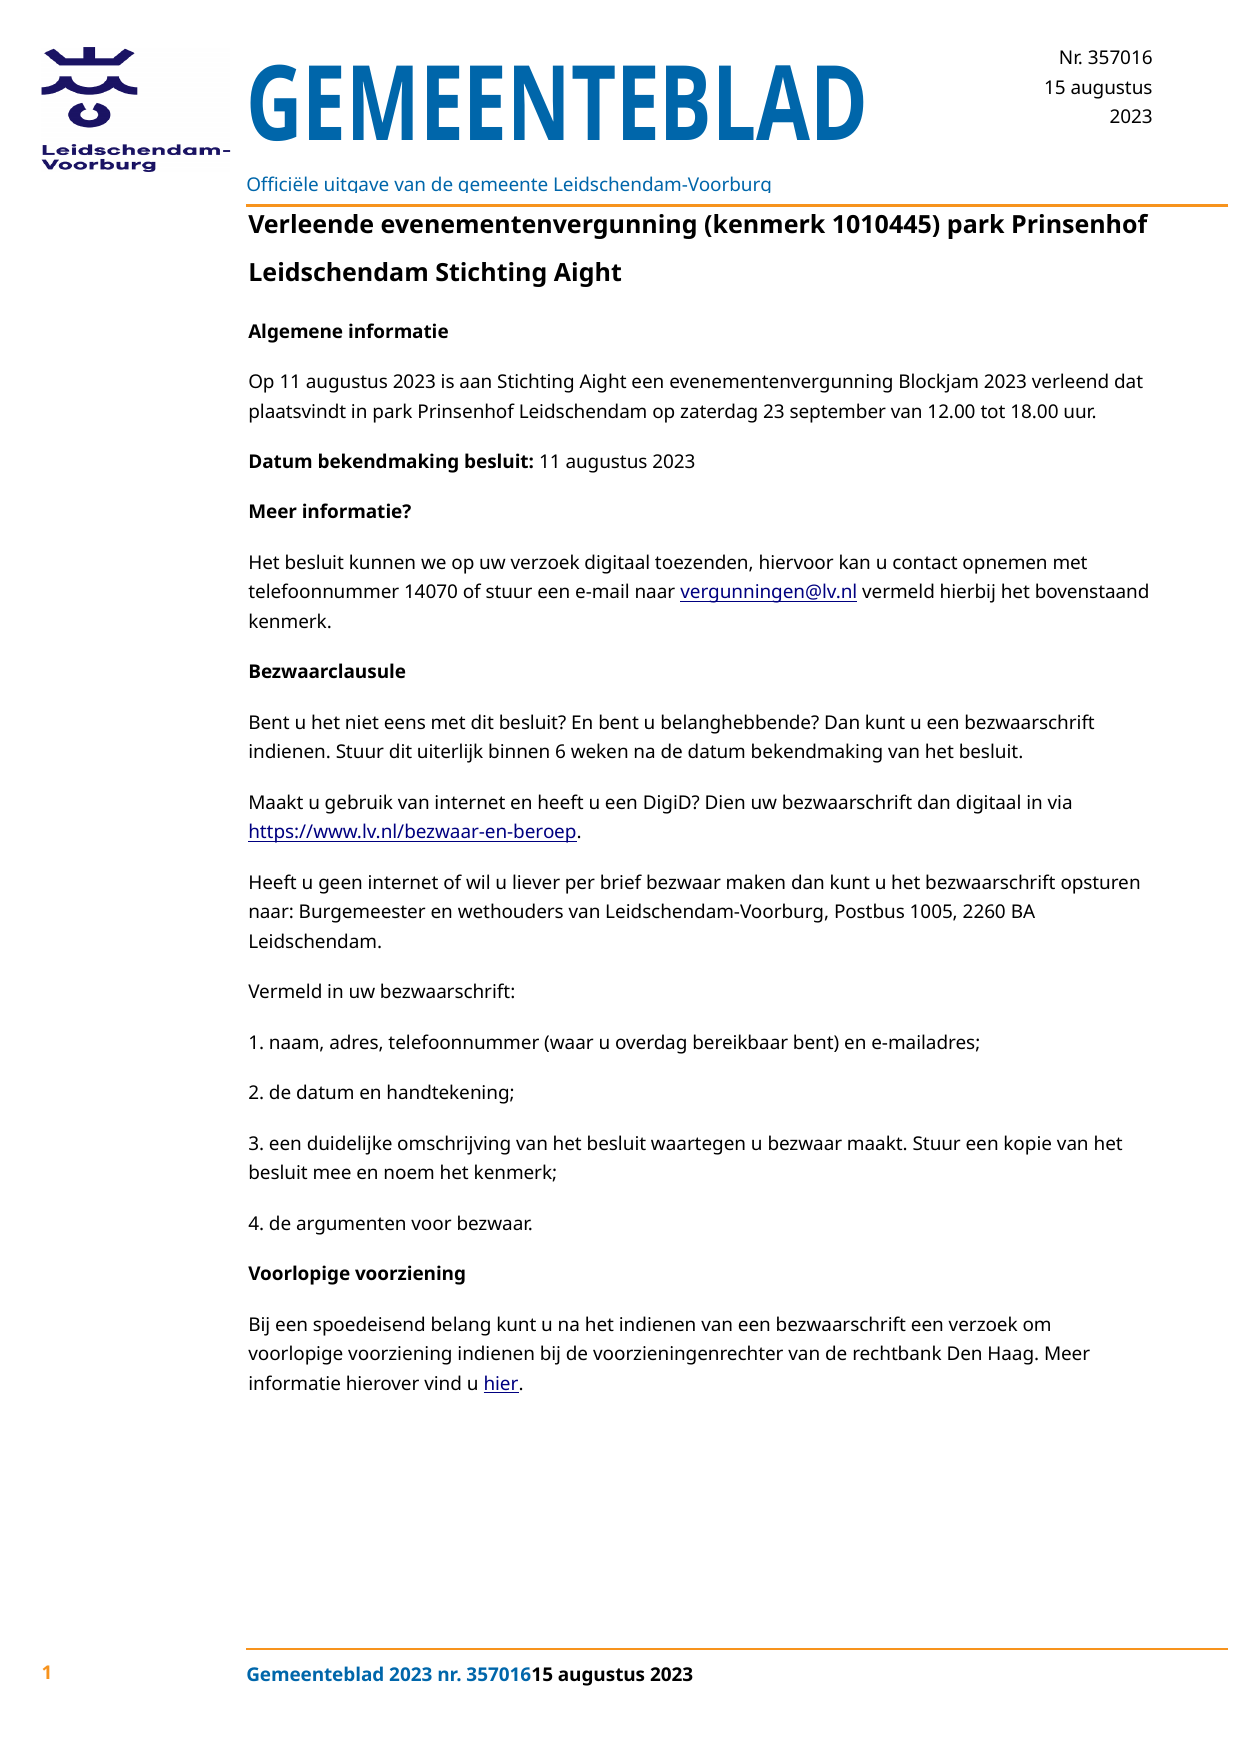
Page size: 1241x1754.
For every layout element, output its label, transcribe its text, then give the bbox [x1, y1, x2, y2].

text Op 11 augustus 2023 is aan Stichting Aight een evenementenvergunning Blockjam 2023 verleend dat plaatsvindt in park Prinsenhof Leidschendam op zaterdag 23 september van 12.00 tot 18.00 uur. [248, 368, 1152, 424]
text Bezwaarclausule [248, 659, 1152, 684]
text Heeft u geen internet of wil u liever per brief bezwaar maken dan kunt u het bezwaarschrift opsturen naar: Burgemeester en wethouders van Leidschendam-Voorburg, Postbus 1005, 2260 BA Leidschendam. [248, 869, 1152, 954]
text Meer informatie? [248, 499, 1152, 524]
text 2. de datum en handtekening; [248, 1079, 1152, 1105]
text Vermeld in uw bezwaarschrift: [248, 979, 1152, 1004]
text 1. naam, adres, telefoonnummer (waar u overdag bereikbaar bent) en e-mailadres; [248, 1029, 1152, 1055]
text Maakt u gebruik van internet en heeft u een DigiD? Dien uw bezwaarschrift dan digitaal in via https://www.lv.nl/bezwaar-en-beroep. [248, 789, 1152, 844]
text Bent u het niet eens met dit besluit? En bent u belanghebbende? Dan kunt u een bezwaarschrift indienen. Stuur dit uiterlijk binnen 6 weken na de datum bekendmaking van het besluit. [248, 709, 1152, 764]
text Voorlopige voorziening [248, 1260, 1152, 1286]
text 3. een duidelijke omschrijving van het besluit waartegen u bezwaar maakt. Stuur een kopie van het besluit mee en noem het kenmerk; [248, 1130, 1152, 1185]
text Verleende evenementenvergunning (kenmerk 1010445) park Prinsenhof Leidschendam Stichting Aight [248, 207, 1152, 288]
picture [41, 47, 231, 172]
text Het besluit kunnen we op uw verzoek digitaal toezenden, hiervoor kan u contact opnemen met telefoonnummer 14070 of stuur een e-mail naar vergunningen@lv.nl vermeld hierbij het bovenstaand kenmerk. [248, 549, 1152, 634]
text Algemene informatie [248, 318, 1152, 344]
text 4. de argumenten voor bezwaar. [248, 1210, 1152, 1236]
text Bij een spoedeisend belang kunt u na het indienen van een bezwaarschrift een verzoek om voorlopige voorziening indienen bij de voorzieningenrechter van de rechtbank Den Haag. Meer informatie hierover vind u hier. [248, 1311, 1152, 1396]
text Datum bekendmaking besluit: 11 augustus 2023 [248, 448, 1152, 474]
